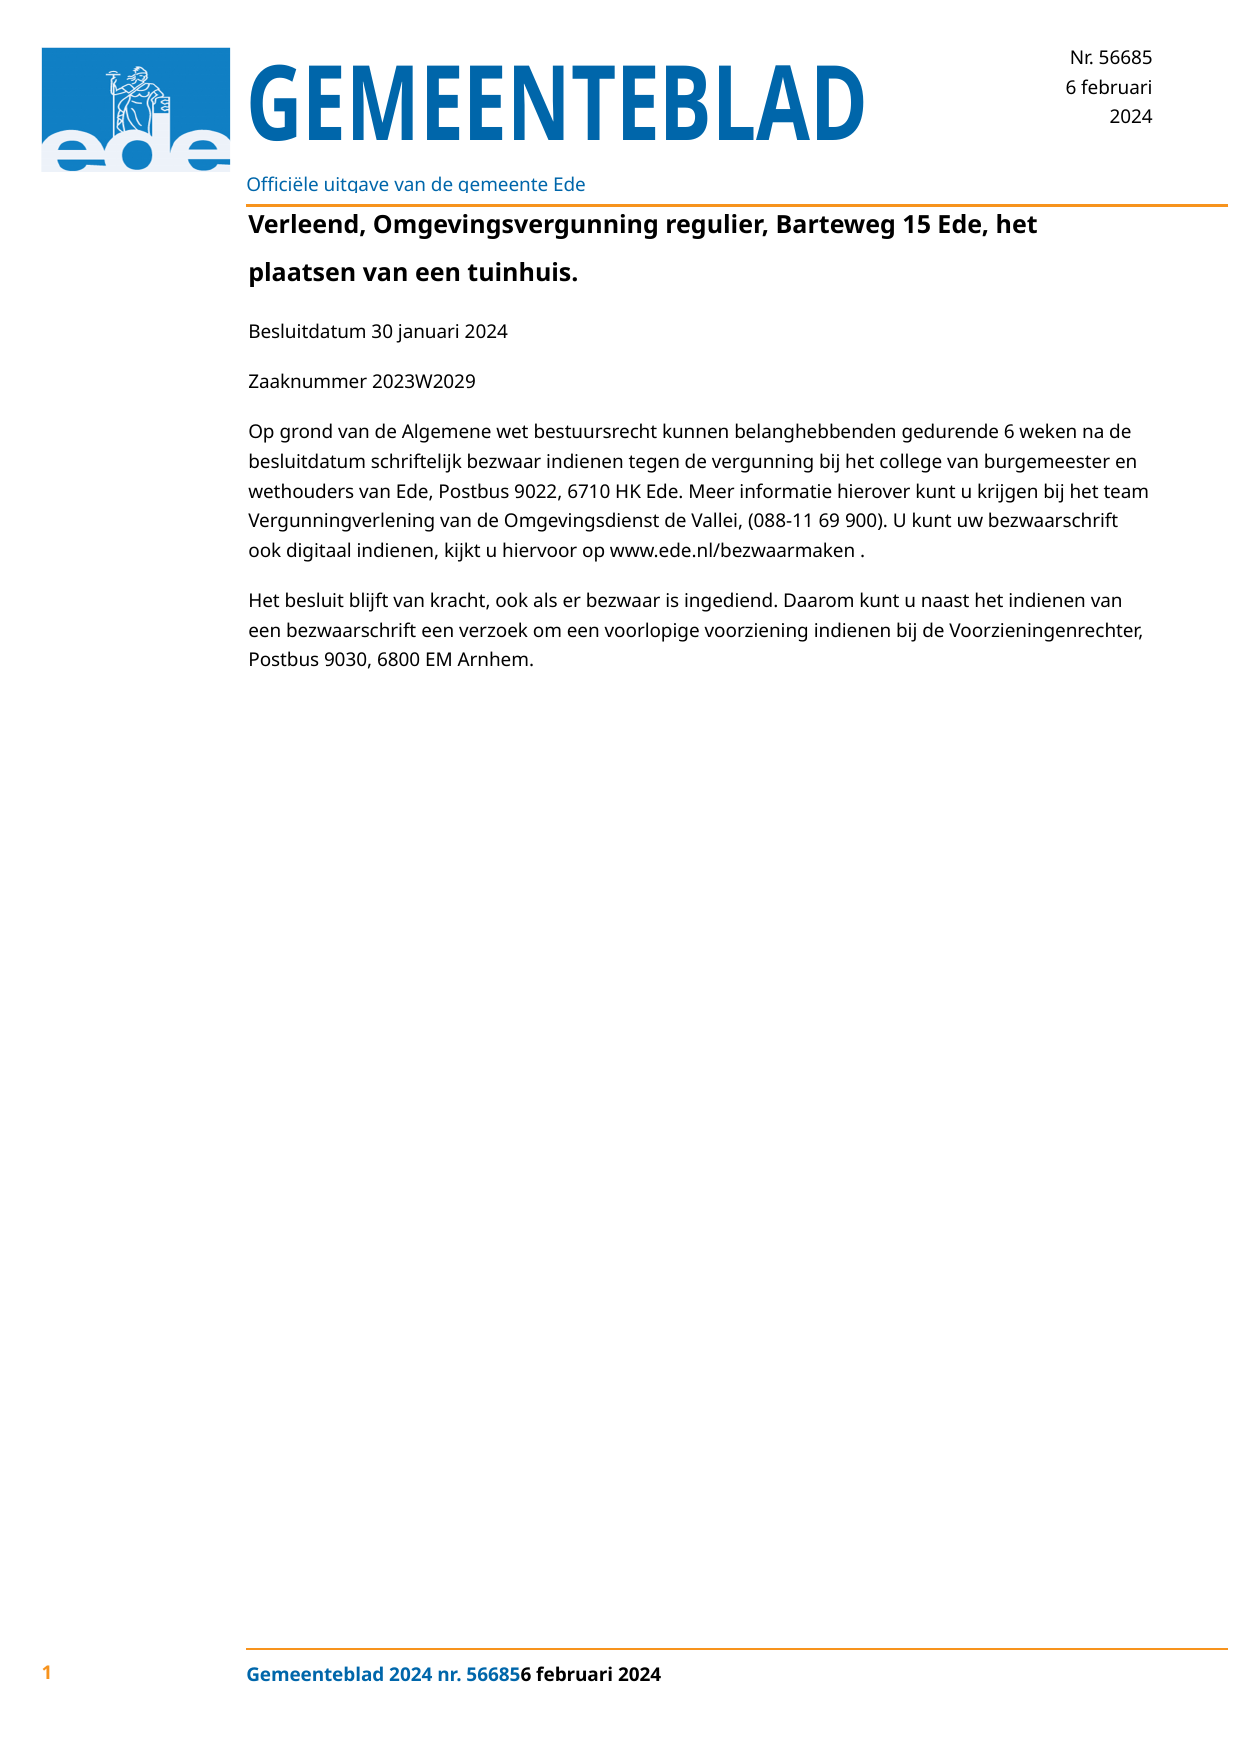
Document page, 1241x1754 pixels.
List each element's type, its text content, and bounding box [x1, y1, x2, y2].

picture [41, 47, 231, 172]
text Besluitdatum 30 januari 2024 [248, 318, 1152, 344]
text Het besluit blijft van kracht, ook als er bezwaar is ingediend. Daarom kunt u naast het indienen van een bezwaarschrift een verzoek om een voorlopige voorziening indienen bij de Voorzieningenrechter, Postbus 9030, 6800 EM Arnhem. [248, 587, 1152, 672]
text Op grond van de Algemene wet bestuursrecht kunnen belanghebbenden gedurende 6 weken na de besluitdatum schriftelijk bezwaar indienen tegen de vergunning bij het college van burgemeester en wethouders van Ede, Postbus 9022, 6710 HK Ede. Meer informatie hierover kunt u krijgen bij het team Vergunningverlening van de Omgevingsdienst de Vallei, (088-11 69 900). U kunt uw bezwaarschrift ook digitaal indienen, kijkt u hiervoor op www.ede.nl/bezwaarmaken . [248, 419, 1152, 563]
text Zaaknummer 2023W2029 [248, 368, 1152, 394]
text Verleend, Omgevingsvergunning regulier, Barteweg 15 Ede, het plaatsen van een tuinhuis. [248, 207, 1152, 288]
